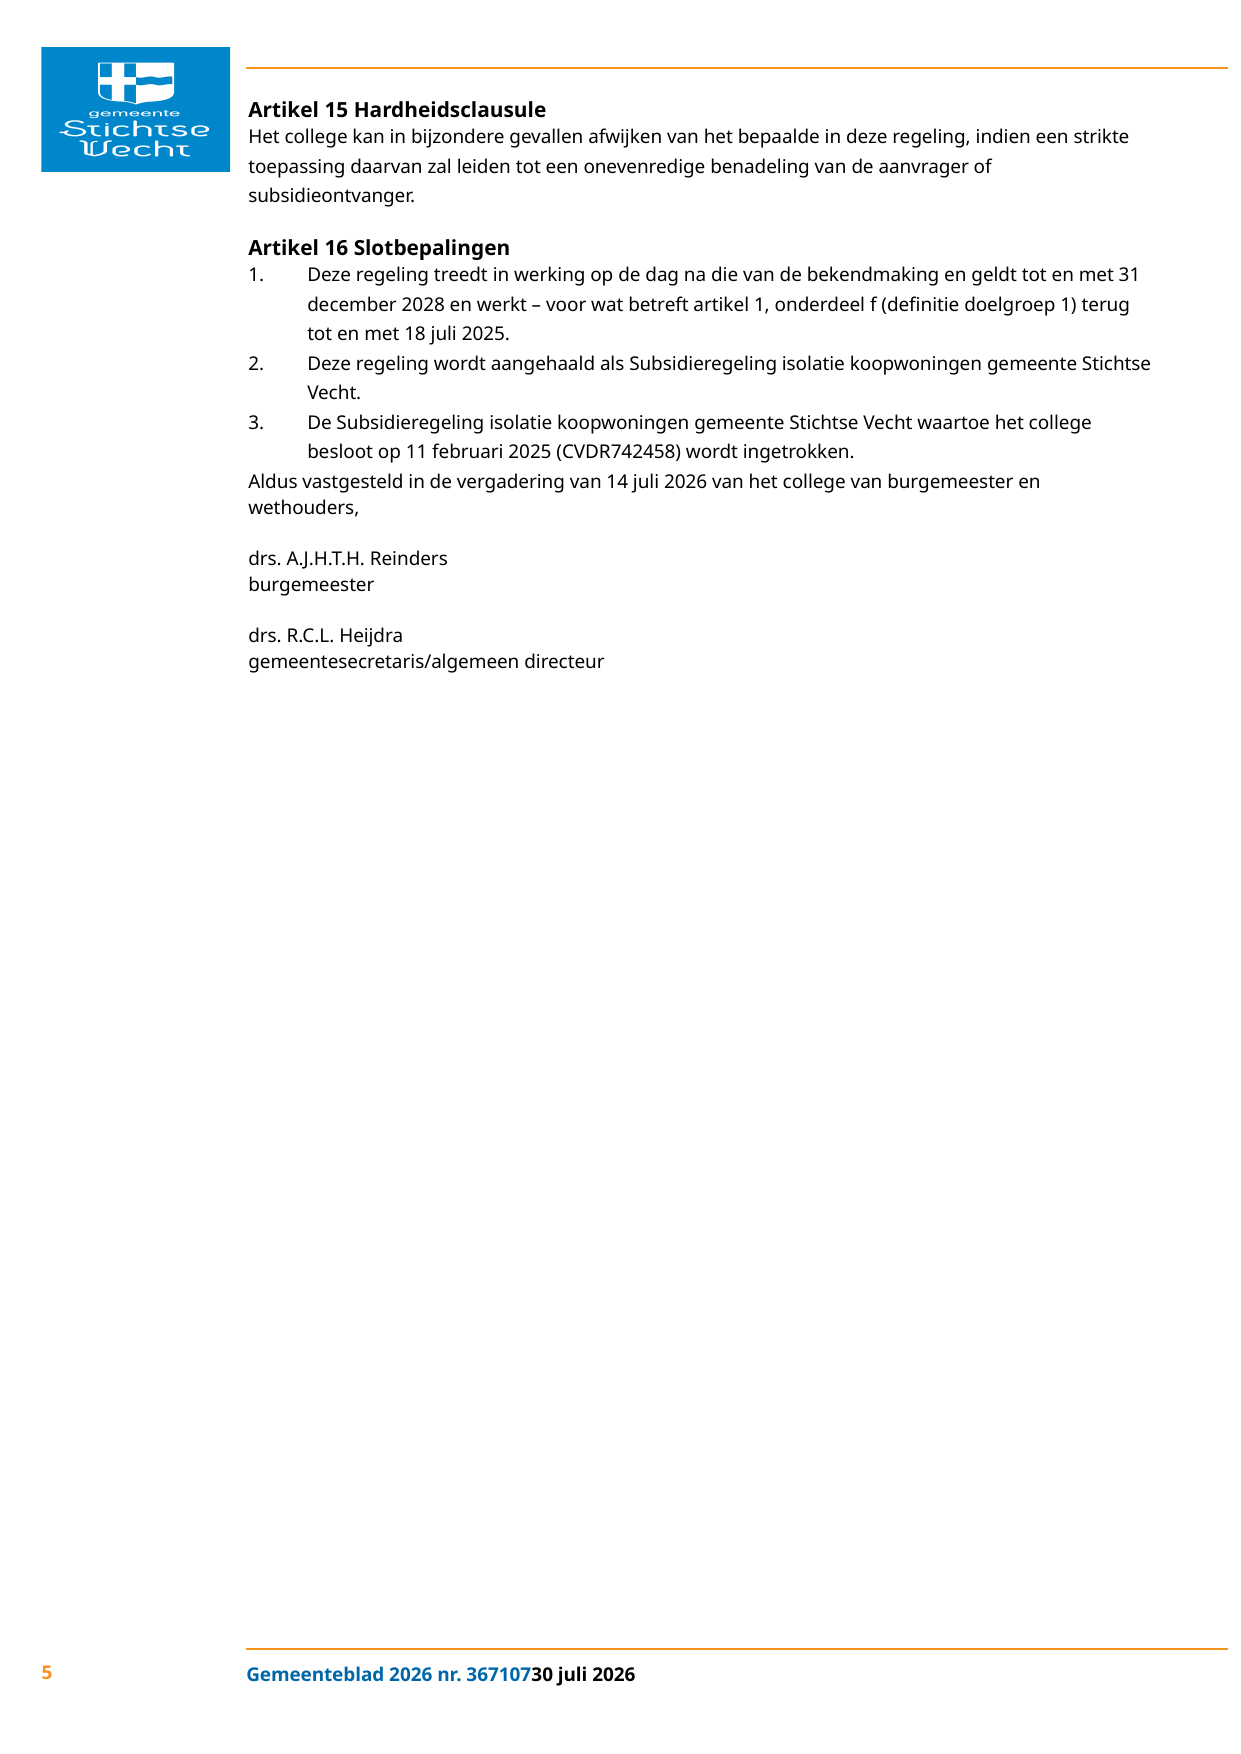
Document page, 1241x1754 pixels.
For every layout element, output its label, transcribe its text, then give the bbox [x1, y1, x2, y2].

picture [137, 63, 174, 103]
text Artikel 16 Slotbepalingen [248, 233, 1152, 261]
text gemeentesecretaris/algemeen directeur [248, 648, 1152, 674]
text burgemeester [248, 571, 1152, 597]
text drs. A.J.H.T.H. Reinders [248, 546, 1152, 571]
list Deze regeling treedt in werking op de dag na die van de bekendmaking en geldt tot en met 31 december 2028 en werkt – voor wat betreft artikel 1, onderdeel f (definitie doelgroep 1) terug tot en met 18 juli 2025. [248, 261, 1152, 346]
list Deze regeling wordt aangehaald als Subsidieregeling isolatie koopwoningen gemeente Stichtse Vecht. [248, 350, 1152, 405]
text Aldus vastgesteld in de vergadering van 14 juli 2026 van het college van burgemeester en wethouders, [248, 468, 1152, 520]
text Het college kan in bijzondere gevallen afwijken van het bepaalde in deze regeling, indien een strikte toepassing daarvan zal leiden tot een onevenredige benadeling van de aanvrager of subsidieontvanger. [248, 123, 1152, 208]
text Artikel 15 Hardheidsclausule [248, 95, 1152, 123]
picture [99, 63, 135, 101]
list De Subsidieregeling isolatie koopwoningen gemeente Stichtse Vecht waartoe het college besloot op 11 februari 2025 (CVDR742458) wordt ingetrokken. [248, 409, 1152, 464]
text drs. R.C.L. Heijdra [248, 623, 1152, 648]
